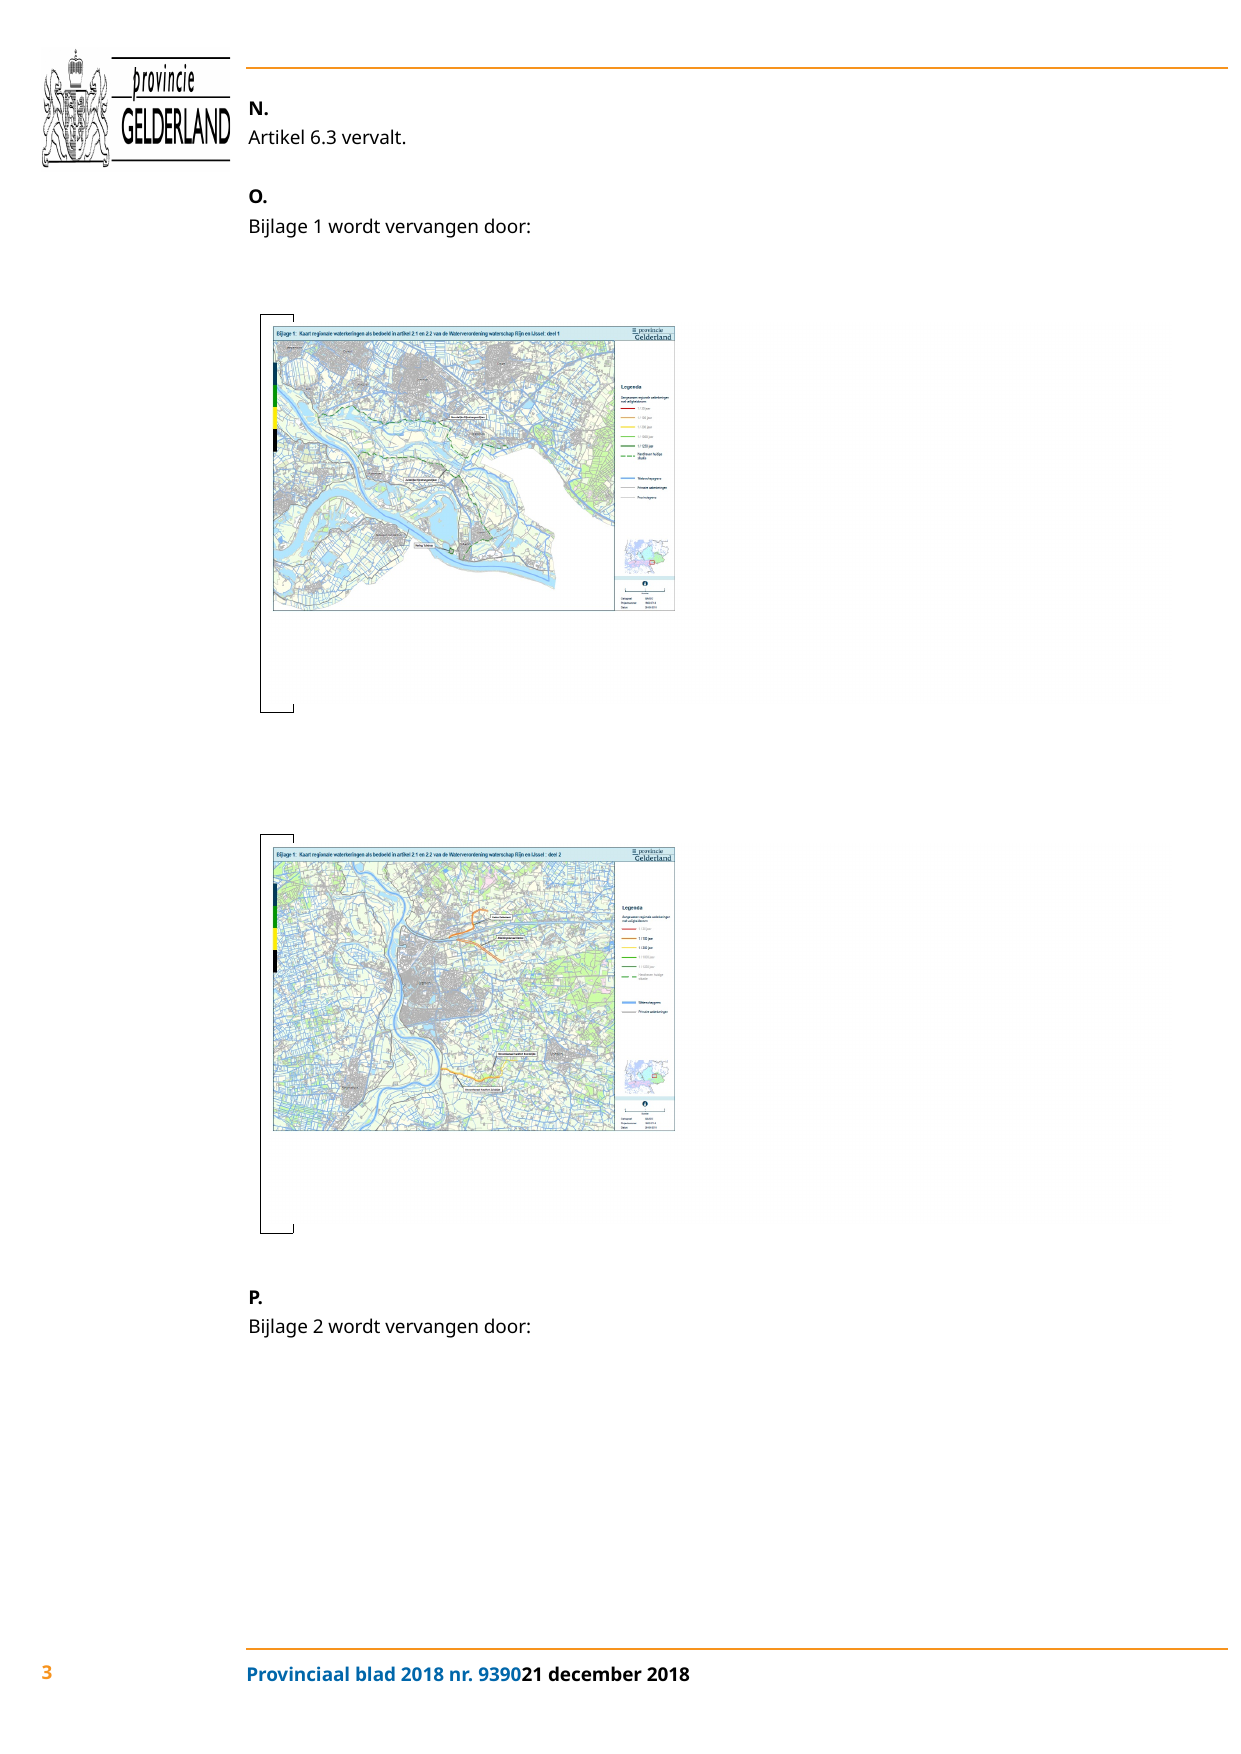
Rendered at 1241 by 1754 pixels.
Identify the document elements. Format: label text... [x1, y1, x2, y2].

text Artikel 6.3 vervalt. [248, 124, 1152, 150]
picture [268, 843, 1173, 1224]
text N. [248, 95, 1152, 121]
picture [41, 47, 231, 172]
picture [268, 322, 1173, 704]
text Bijlage 2 wordt vervangen door: [248, 1313, 1152, 1339]
text Bijlage 1 wordt vervangen door: [248, 213, 1152, 239]
text O. [248, 183, 1152, 209]
text P. [248, 1284, 1152, 1310]
